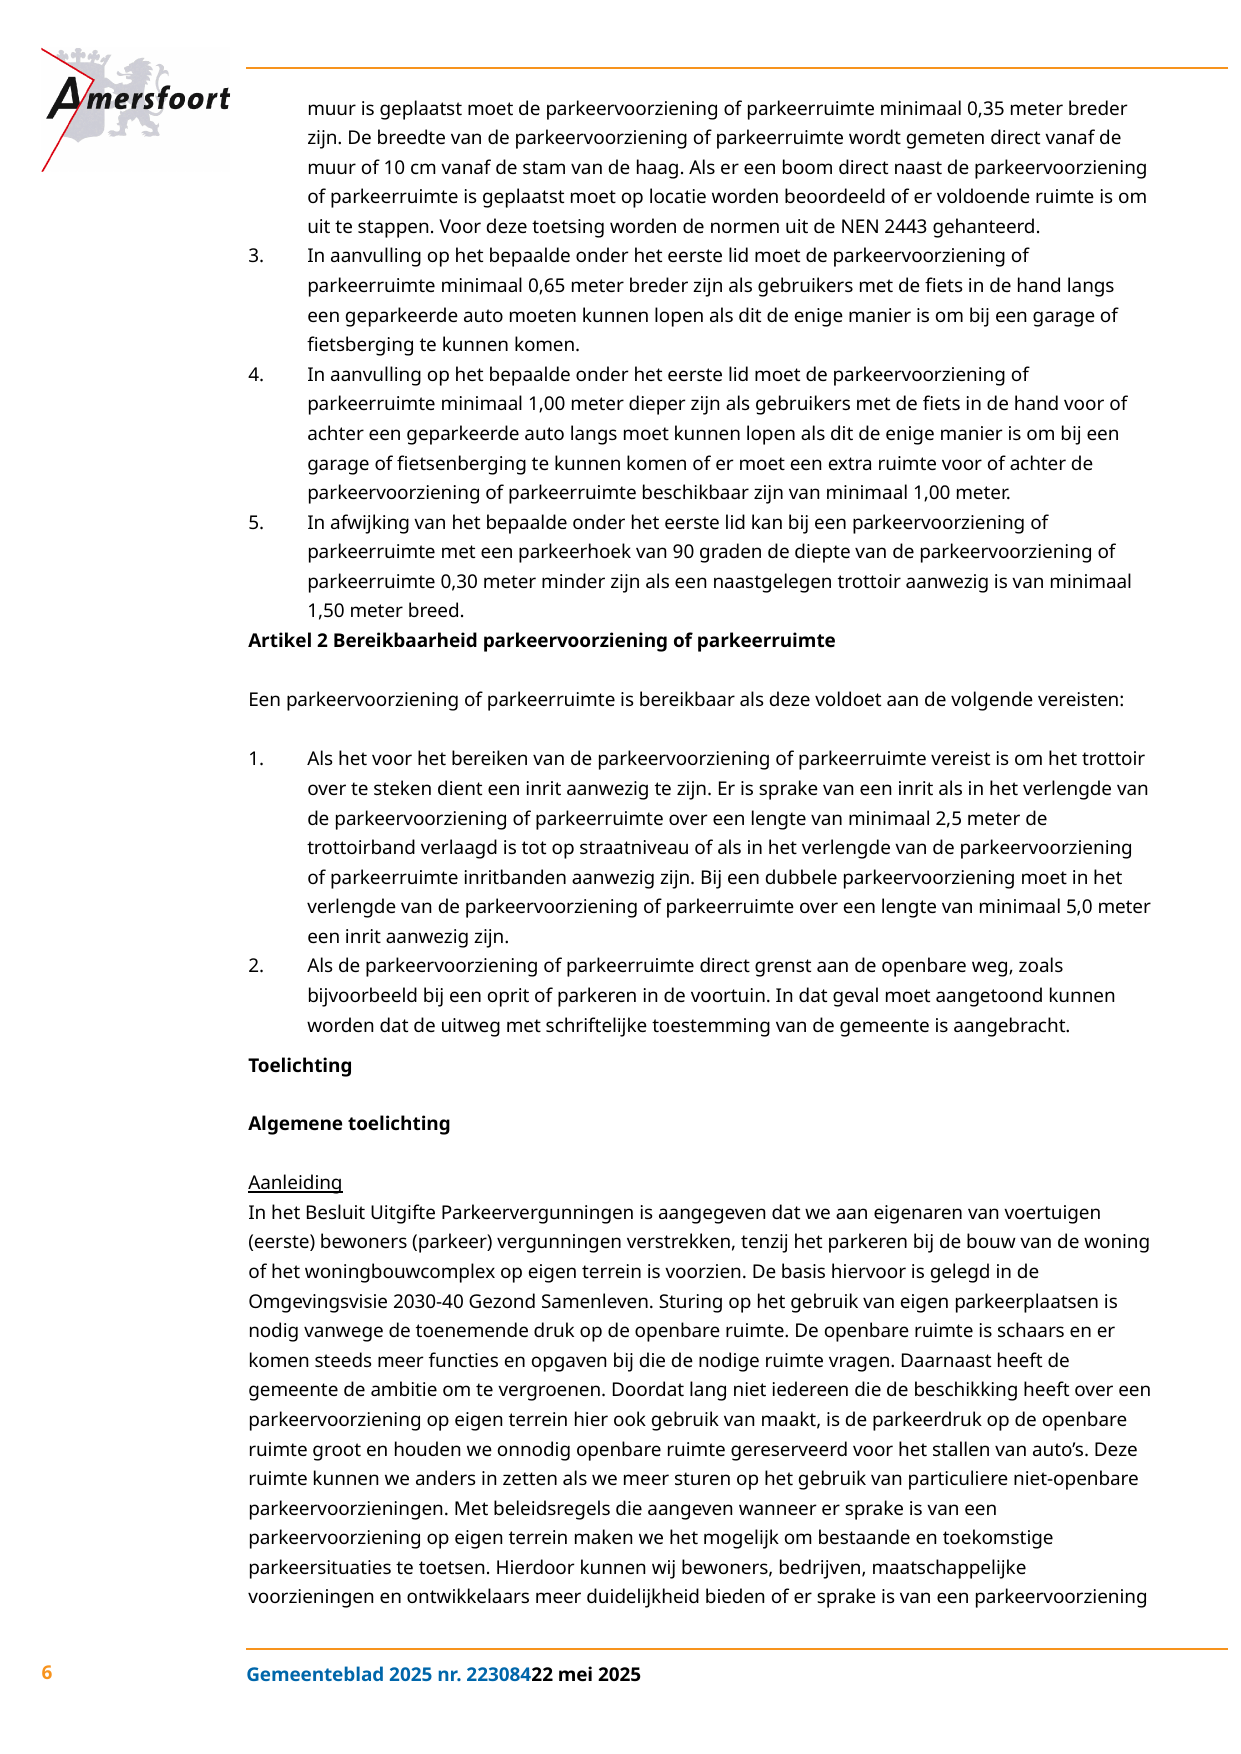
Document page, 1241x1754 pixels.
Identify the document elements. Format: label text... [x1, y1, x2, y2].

text Toelichting [248, 1041, 1152, 1081]
text Een parkeervoorziening of parkeerruimte is bereikbaar als deze voldoet aan de volgende vereisten: [248, 686, 1152, 712]
picture [41, 47, 231, 172]
list muur is geplaatst moet de parkeervoorziening of parkeerruimte minimaal 0,35 meter breder zijn. De breedte van de parkeervoorziening of parkeerruimte wordt gemeten direct vanaf de muur of 10 cm vanaf de stam van de haag. Als er een boom direct naast de parkeervoorziening of parkeerruimte is geplaatst moet op locatie worden beoordeeld of er voldoende ruimte is om uit te stappen. Voor deze toetsing worden de normen uit de NEN 2443 gehanteerd. [248, 95, 1152, 239]
text In het Besluit Uitgifte Parkeervergunningen is aangegeven dat we aan eigenaren van voertuigen (eerste) bewoners (parkeer) vergunningen verstrekken, tenzij het parkeren bij de bouw van de woning of het woningbouwcomplex op eigen terrein is voorzien. De basis hiervoor is gelegd in de Omgevingsvisie 2030-40 Gezond Samenleven. Sturing op het gebruik van eigen parkeerplaatsen is nodig vanwege de toenemende druk op de openbare ruimte. De openbare ruimte is schaars en er komen steeds meer functies en opgaven bij die de nodige ruimte vragen. Daarnaast heeft de gemeente de ambitie om te vergroenen. Doordat lang niet iedereen die de beschikking heeft over een parkeervoorziening op eigen terrein hier ook gebruik van maakt, is de parkeerdruk op de openbare ruimte groot en houden we onnodig openbare ruimte gereserveerd voor het stallen van auto’s. Deze ruimte kunnen we anders in zetten als we meer sturen op het gebruik van particuliere niet-openbare parkeervoorzieningen. Met beleidsregels die aangeven wanneer er sprake is van een parkeervoorziening op eigen terrein maken we het mogelijk om bestaande en toekomstige parkeersituaties te toetsen. Hierdoor kunnen wij bewoners, bedrijven, maatschappelijke voorzieningen en ontwikkelaars meer duidelijkheid bieden of er sprake is van een parkeervoorziening [248, 1199, 1152, 1609]
text Algemene toelichting [248, 1110, 1152, 1136]
list In aanvulling op het bepaalde onder het eerste lid moet de parkeervoorziening of parkeerruimte minimaal 1,00 meter dieper zijn als gebruikers met de fiets in de hand voor of achter een geparkeerde auto langs moet kunnen lopen als dit de enige manier is om bij een garage of fietsenberging te kunnen komen of er moet een extra ruimte voor of achter de parkeervoorziening of parkeerruimte beschikbaar zijn van minimaal 1,00 meter. [248, 361, 1152, 505]
list In aanvulling op het bepaalde onder het eerste lid moet de parkeervoorziening of parkeerruimte minimaal 0,65 meter breder zijn als gebruikers met de fiets in de hand langs een geparkeerde auto moeten kunnen lopen als dit de enige manier is om bij een garage of fietsberging te kunnen komen. [248, 243, 1152, 357]
list Als het voor het bereiken van de parkeervoorziening of parkeerruimte vereist is om het trottoir over te steken dient een inrit aanwezig te zijn. Er is sprake van een inrit als in het verlengde van de parkeervoorziening of parkeerruimte over een lengte van minimaal 2,5 meter de trottoirband verlaagd is tot op straatniveau of als in het verlengde van de parkeervoorziening of parkeerruimte inritbanden aanwezig zijn. Bij een dubbele parkeervoorziening moet in het verlengde van de parkeervoorziening of parkeerruimte over een lengte van minimaal 5,0 meter een inrit aanwezig zijn. [248, 746, 1152, 949]
text Aanleiding [248, 1169, 1152, 1195]
text Artikel 2 Bereikbaarheid parkeervoorziening of parkeerruimte [248, 627, 1152, 653]
list Als de parkeervoorziening of parkeerruimte direct grenst aan de openbare weg, zoals bijvoorbeeld bij een oprit of parkeren in de voortuin. In dat geval moet aangetoond kunnen worden dat de uitweg met schriftelijke toestemming van de gemeente is aangebracht. [248, 953, 1152, 1038]
list In afwijking van het bepaalde onder het eerste lid kan bij een parkeervoorziening of parkeerruimte met een parkeerhoek van 90 graden de diepte van de parkeervoorziening of parkeerruimte 0,30 meter minder zijn als een naastgelegen trottoir aanwezig is van minimaal 1,50 meter breed. [248, 509, 1152, 623]
